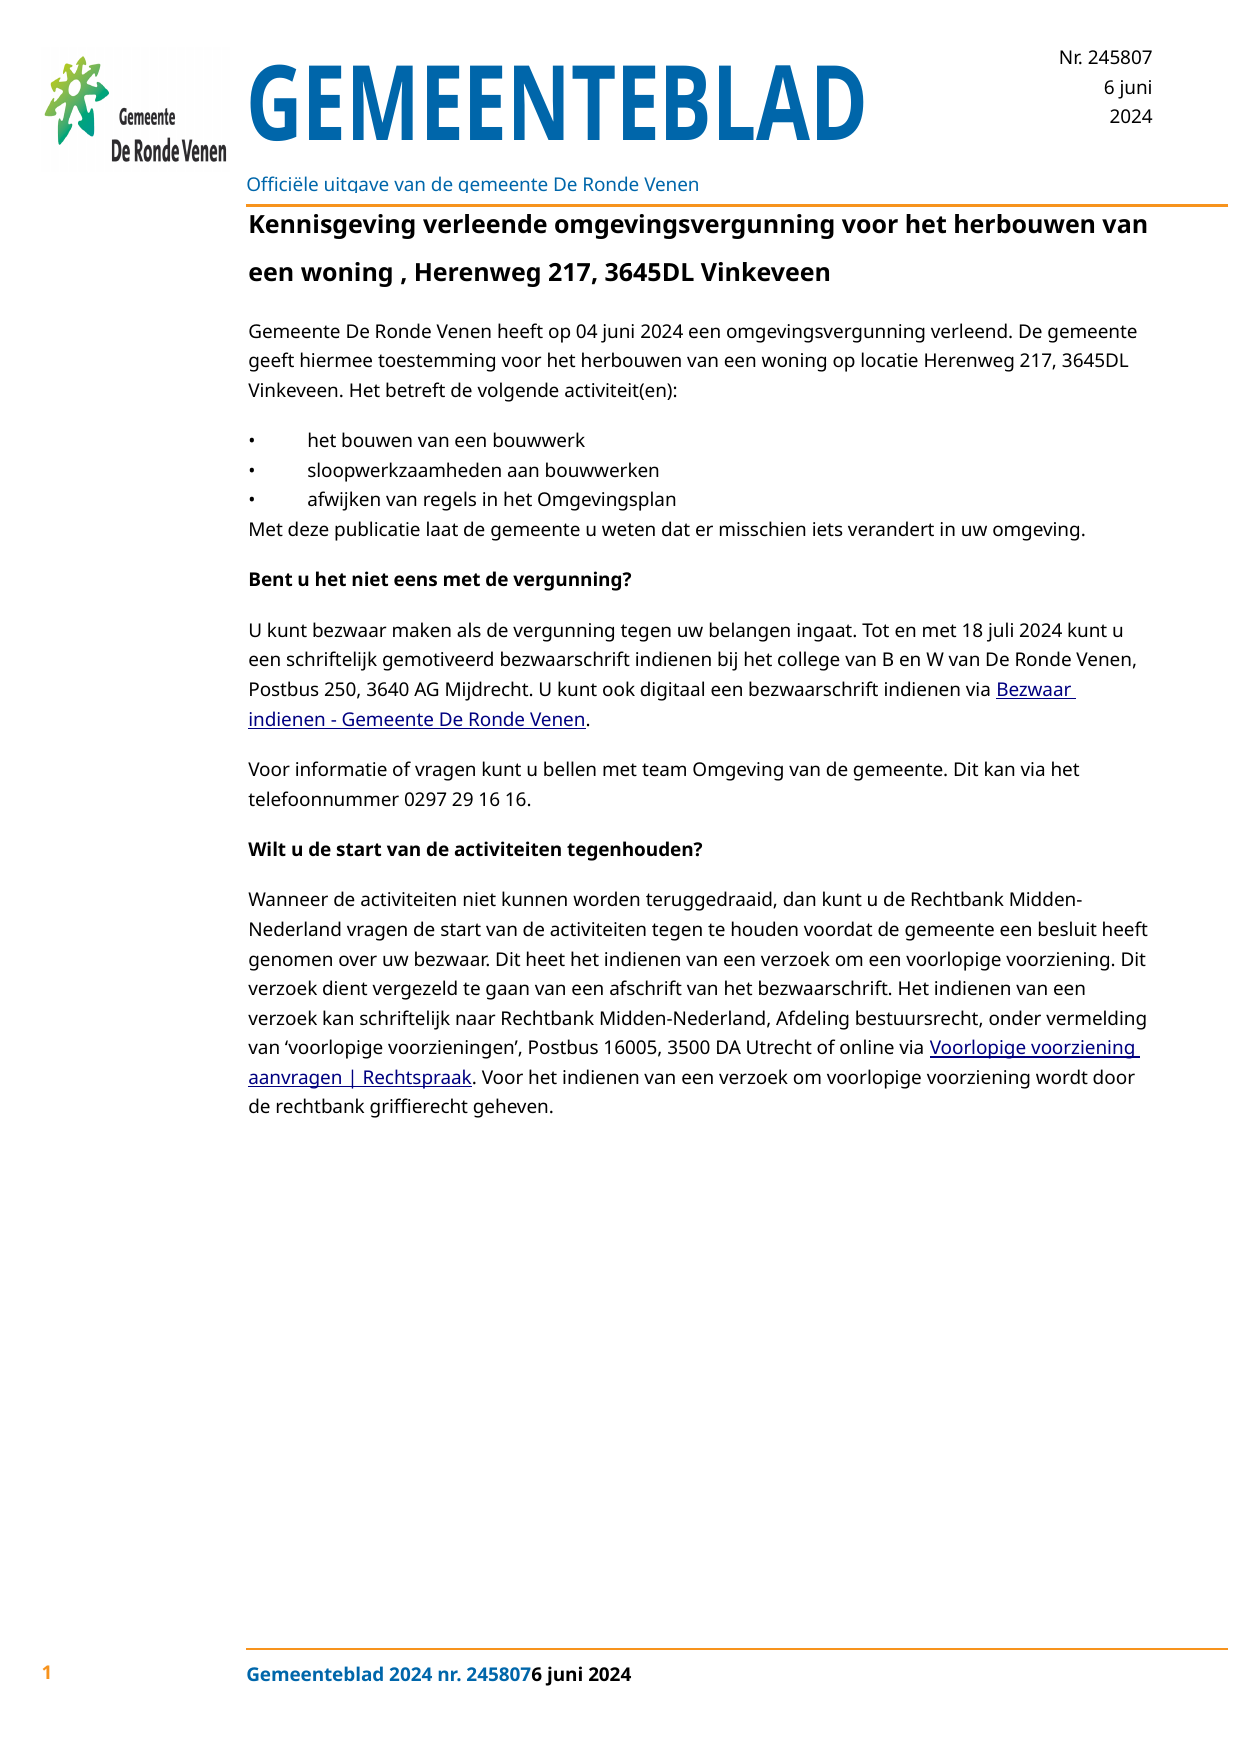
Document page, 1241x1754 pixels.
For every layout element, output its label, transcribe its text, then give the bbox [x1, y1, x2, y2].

text Voor informatie of vragen kunt u bellen met team Omgeving van de gemeente. Dit kan via het telefoonnummer 0297 29 16 16. [248, 756, 1152, 812]
text Wanneer de activiteiten niet kunnen worden teruggedraaid, dan kunt u de Rechtbank Midden-Nederland vragen de start van de activiteiten tegen te houden voordat de gemeente een besluit heeft genomen over uw bezwaar. Dit heet het indienen van een verzoek om een voorlopige voorziening. Dit verzoek dient vergezeld te gaan van een afschrift van het bezwaarschrift. Het indienen van een verzoek kan schriftelijk naar Rechtbank Midden-Nederland, Afdeling bestuursrecht, onder vermelding van ‘voorlopige voorzieningen’, Postbus 16005, 3500 DA Utrecht of online via Voorlopige voorziening aanvragen | Rechtspraak. Voor het indienen van een verzoek om voorlopige voorziening wordt door de rechtbank griffierecht geheven. [248, 887, 1152, 1119]
text Kennisgeving verleende omgevingsvergunning voor het herbouwen van een woning , Herenweg 217, 3645DL Vinkeveen [248, 207, 1152, 288]
picture [41, 47, 231, 172]
text Bent u het niet eens met de vergunning? [248, 567, 1152, 592]
text Met deze publicatie laat de gemeente u weten dat er misschien iets verandert in uw omgeving. [248, 516, 1152, 542]
text U kunt bezwaar maken als de vergunning tegen uw belangen ingaat. Tot en met 18 juli 2024 kunt u een schriftelijk gemotiveerd bezwaarschrift indienen bij het college van B en W van De Ronde Venen, Postbus 250, 3640 AG Mijdrecht. U kunt ook digitaal een bezwaarschrift indienen via Bezwaar indienen - Gemeente De Ronde Venen. [248, 617, 1152, 732]
list sloopwerkzaamheden aan bouwwerken [248, 457, 1152, 483]
text Wilt u de start van de activiteiten tegenhouden? [248, 836, 1152, 862]
list het bouwen van een bouwwerk [248, 427, 1152, 453]
text Gemeente De Ronde Venen heeft op 04 juni 2024 een omgevingsvergunning verleend. De gemeente geeft hiermee toestemming voor het herbouwen van een woning op locatie Herenweg 217, 3645DL Vinkeveen. Het betreft de volgende activiteit(en): [248, 318, 1152, 403]
list afwijken van regels in het Omgevingsplan [248, 487, 1152, 512]
